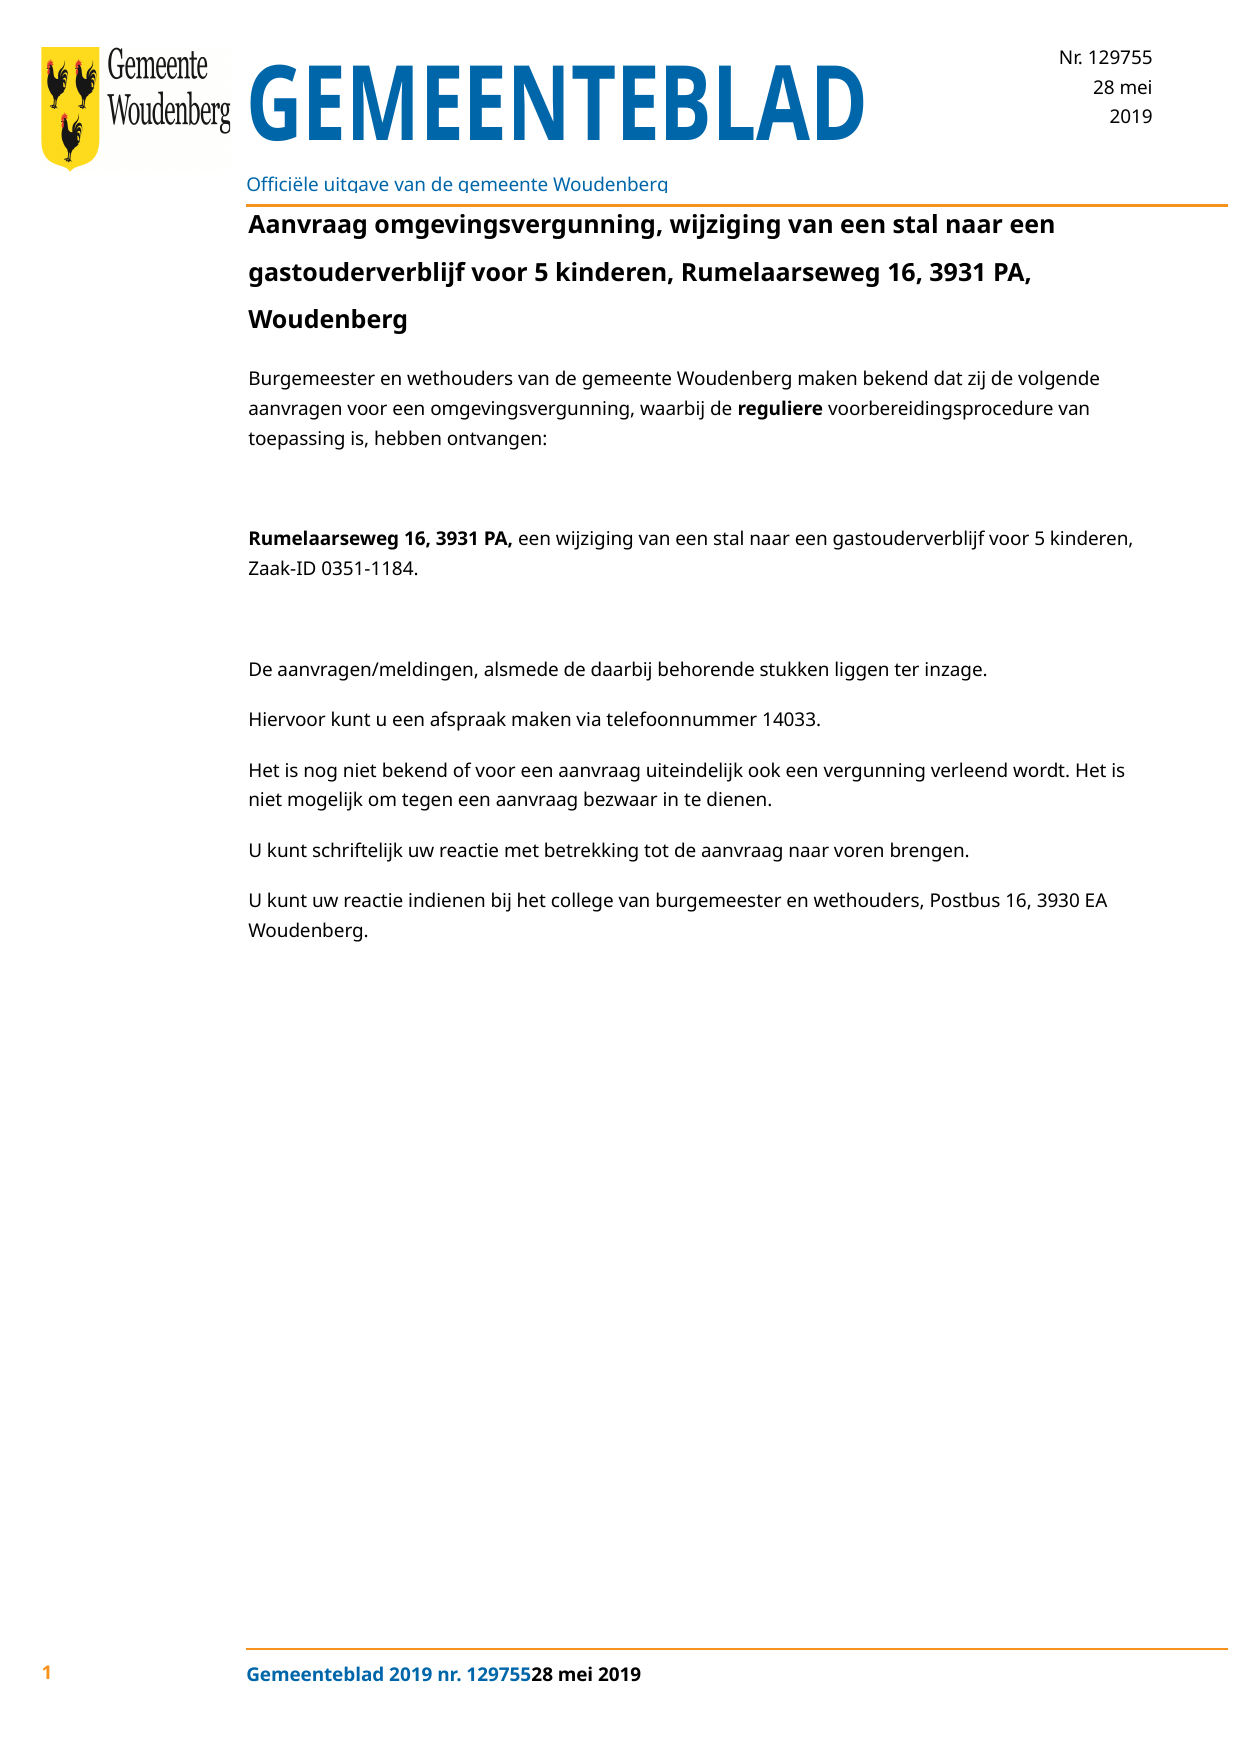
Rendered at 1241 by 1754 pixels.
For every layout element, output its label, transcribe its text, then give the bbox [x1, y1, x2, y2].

text De aanvragen/meldingen, alsmede de daarbij behorende stukken liggen ter inzage. [248, 656, 1152, 682]
text U kunt schriftelijk uw reactie met betrekking tot de aanvraag naar voren brengen. [248, 837, 1152, 862]
text U kunt uw reactie indienen bij het college van burgemeester en wethouders, Postbus 16, 3930 EA Woudenberg. [248, 887, 1152, 942]
text Het is nog niet bekend of voor een aanvraag uiteindelijk ook een vergunning verleend wordt. Het is niet mogelijk om tegen een aanvraag bezwaar in te dienen. [248, 757, 1152, 812]
picture [41, 47, 231, 172]
text Rumelaarseweg 16, 3931 PA, een wijziging van een stal naar een gastouderverblijf voor 5 kinderen, Zaak-ID 0351-1184. [248, 526, 1152, 581]
text Aanvraag omgevingsvergunning, wijziging van een stal naar een gastouderverblijf voor 5 kinderen, Rumelaarseweg 16, 3931 PA, Woudenberg [248, 207, 1152, 336]
text Burgemeester en wethouders van de gemeente Woudenberg maken bekend dat zij de volgende aanvragen voor een omgevingsvergunning, waarbij de reguliere voorbereidingsprocedure van toepassing is, hebben ontvangen: [248, 366, 1152, 450]
text Hiervoor kunt u een afspraak maken via telefoonnummer 14033. [248, 706, 1152, 732]
